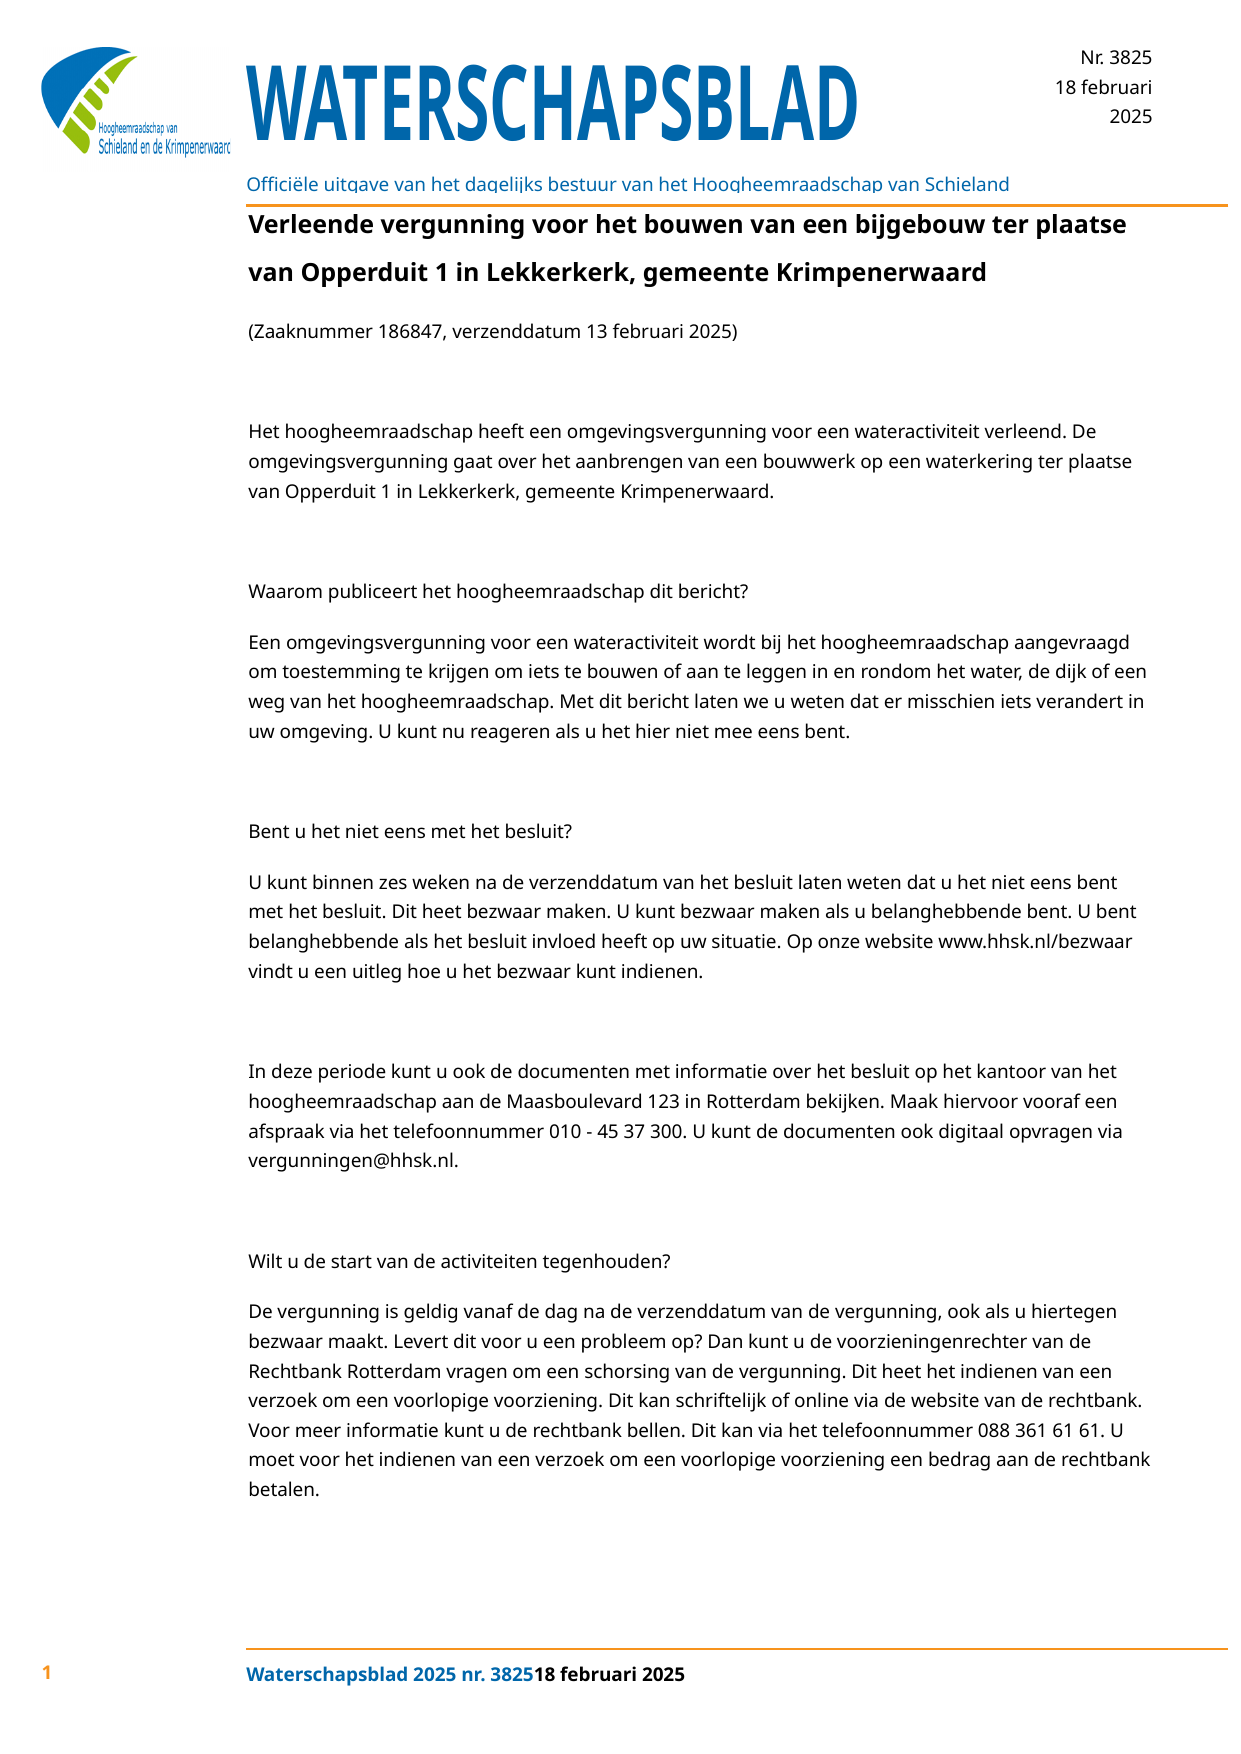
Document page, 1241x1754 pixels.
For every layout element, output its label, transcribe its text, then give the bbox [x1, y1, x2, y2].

text De vergunning is geldig vanaf de dag na de verzenddatum van de vergunning, ook als u hiertegen bezwaar maakt. Levert dit voor u een probleem op? Dan kunt u de voorzieningenrechter van de Rechtbank Rotterdam vragen om een schorsing van de vergunning. Dit heet het indienen van een verzoek om een voorlopige voorziening. Dit kan schriftelijk of online via de website van de rechtbank. Voor meer informatie kunt u de rechtbank bellen. Dit kan via het telefoonnummer 088 361 61 61. U moet voor het indienen van een verzoek om een voorlopige voorziening een bedrag aan de rechtbank betalen. [248, 1299, 1152, 1502]
text Een omgevingsvergunning voor een wateractiviteit wordt bij het hoogheemraadschap aangevraagd om toestemming te krijgen om iets te bouwen of aan te leggen in en rondom het water, de dijk of een weg van het hoogheemraadschap. Met dit bericht laten we u weten dat er misschien iets verandert in uw omgeving. U kunt nu reageren als u het hier niet mee eens bent. [248, 629, 1152, 744]
text Waarom publiceert het hoogheemraadschap dit bericht? [248, 579, 1152, 604]
text Verleende vergunning voor het bouwen van een bijgebouw ter plaatse van Opperduit 1 in Lekkerkerk, gemeente Krimpenerwaard [248, 207, 1152, 288]
text In deze periode kunt u ook de documenten met informatie over het besluit op het kantoor van het hoogheemraadschap aan de Maasboulevard 123 in Rotterdam bekijken. Maak hiervoor vooraf een afspraak via het telefoonnummer 010 - 45 37 300. U kunt de documenten ook digitaal opvragen via vergunningen@hhsk.nl. [248, 1059, 1152, 1173]
text Bent u het niet eens met het besluit? [248, 819, 1152, 844]
picture [41, 47, 231, 172]
text Het hoogheemraadschap heeft een omgevingsvergunning voor een wateractiviteit verleend. De omgevingsvergunning gaat over het aanbrengen van een bouwwerk op een waterkering ter plaatse van Opperduit 1 in Lekkerkerk, gemeente Krimpenerwaard. [248, 419, 1152, 504]
text Wilt u de start van de activiteiten tegenhouden? [248, 1248, 1152, 1274]
text U kunt binnen zes weken na de verzenddatum van het besluit laten weten dat u het niet eens bent met het besluit. Dit heet bezwaar maken. U kunt bezwaar maken als u belanghebbende bent. U bent belanghebbende als het besluit invloed heeft op uw situatie. Op onze website www.hhsk.nl/bezwaar vindt u een uitleg hoe u het bezwaar kunt indienen. [248, 869, 1152, 984]
text (Zaaknummer 186847, verzenddatum 13 februari 2025) [248, 318, 1152, 344]
